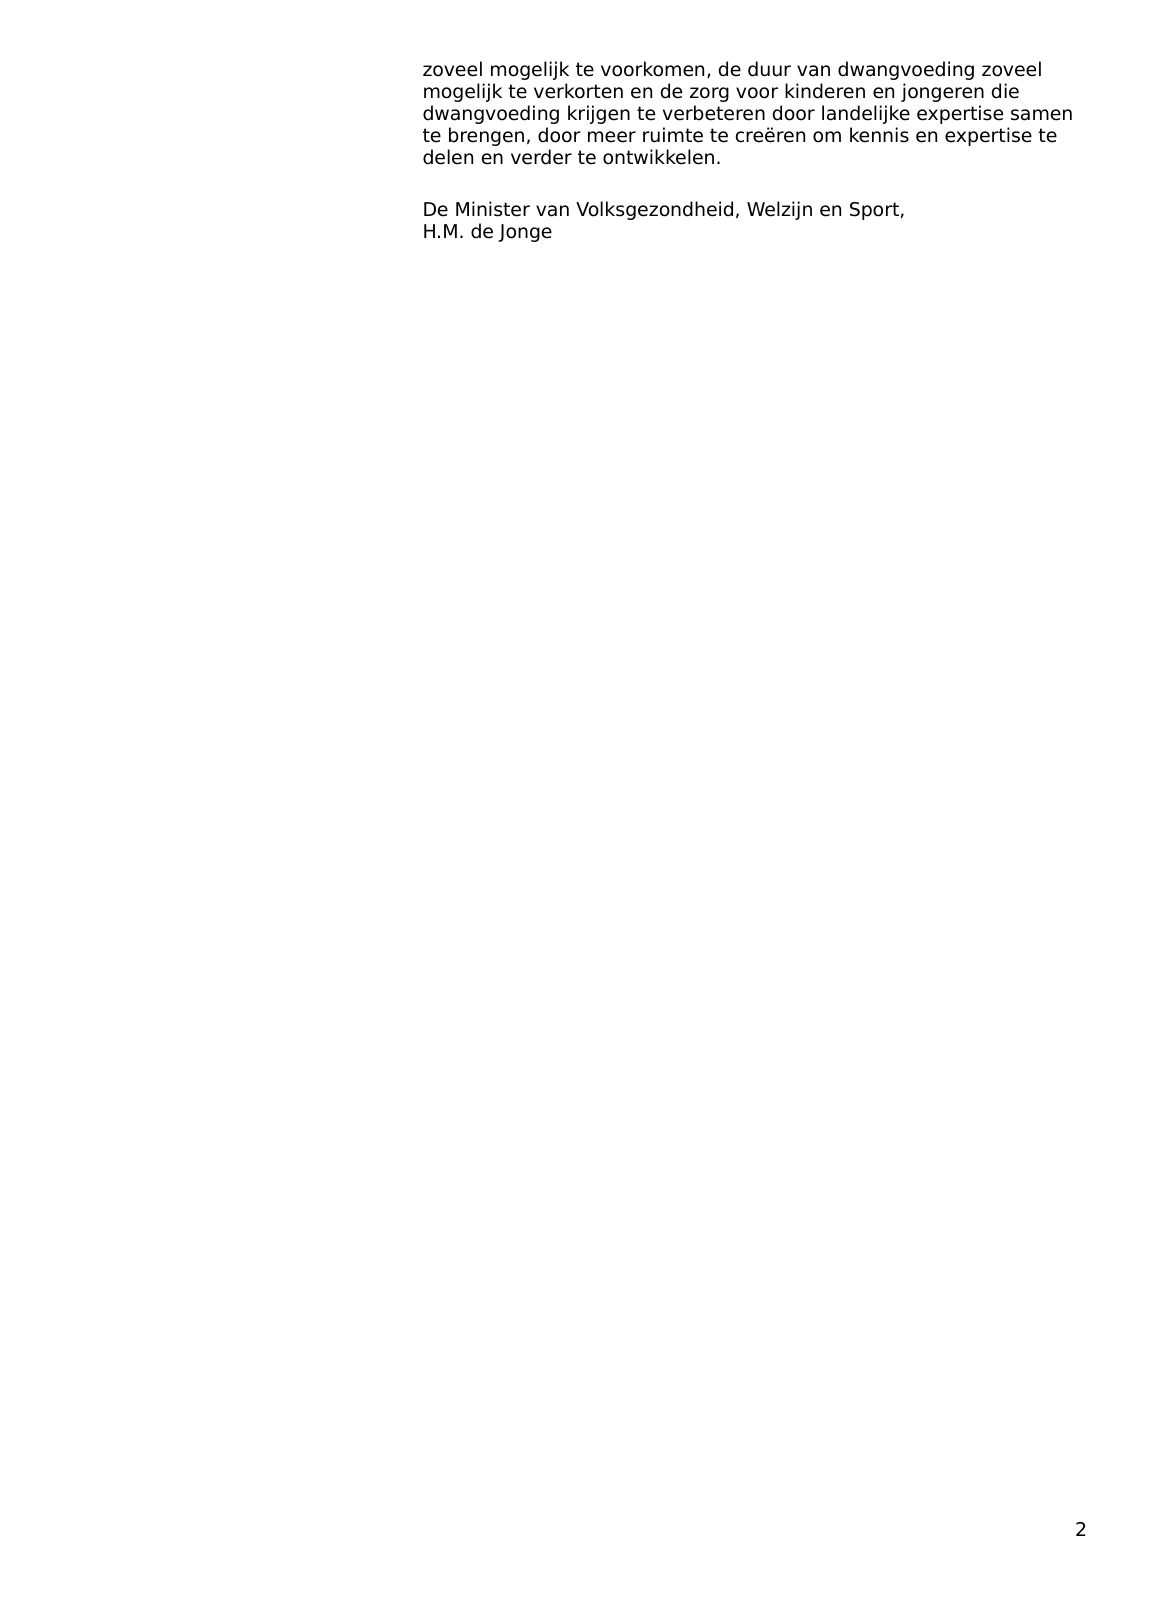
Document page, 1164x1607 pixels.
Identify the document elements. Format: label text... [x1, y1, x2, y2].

text De Minister van Volksgezondheid, Welzijn en Sport, H.M. de Jonge [422, 199, 1087, 243]
text zoveel mogelijk te voorkomen, de duur van dwangvoeding zoveel mogelijk te verkorten en de zorg voor kinderen en jongeren die dwangvoeding krijgen te verbeteren door landelijke expertise samen te brengen, door meer ruimte te creëren om kennis en expertise te delen en verder te ontwikkelen. [422, 59, 1087, 169]
